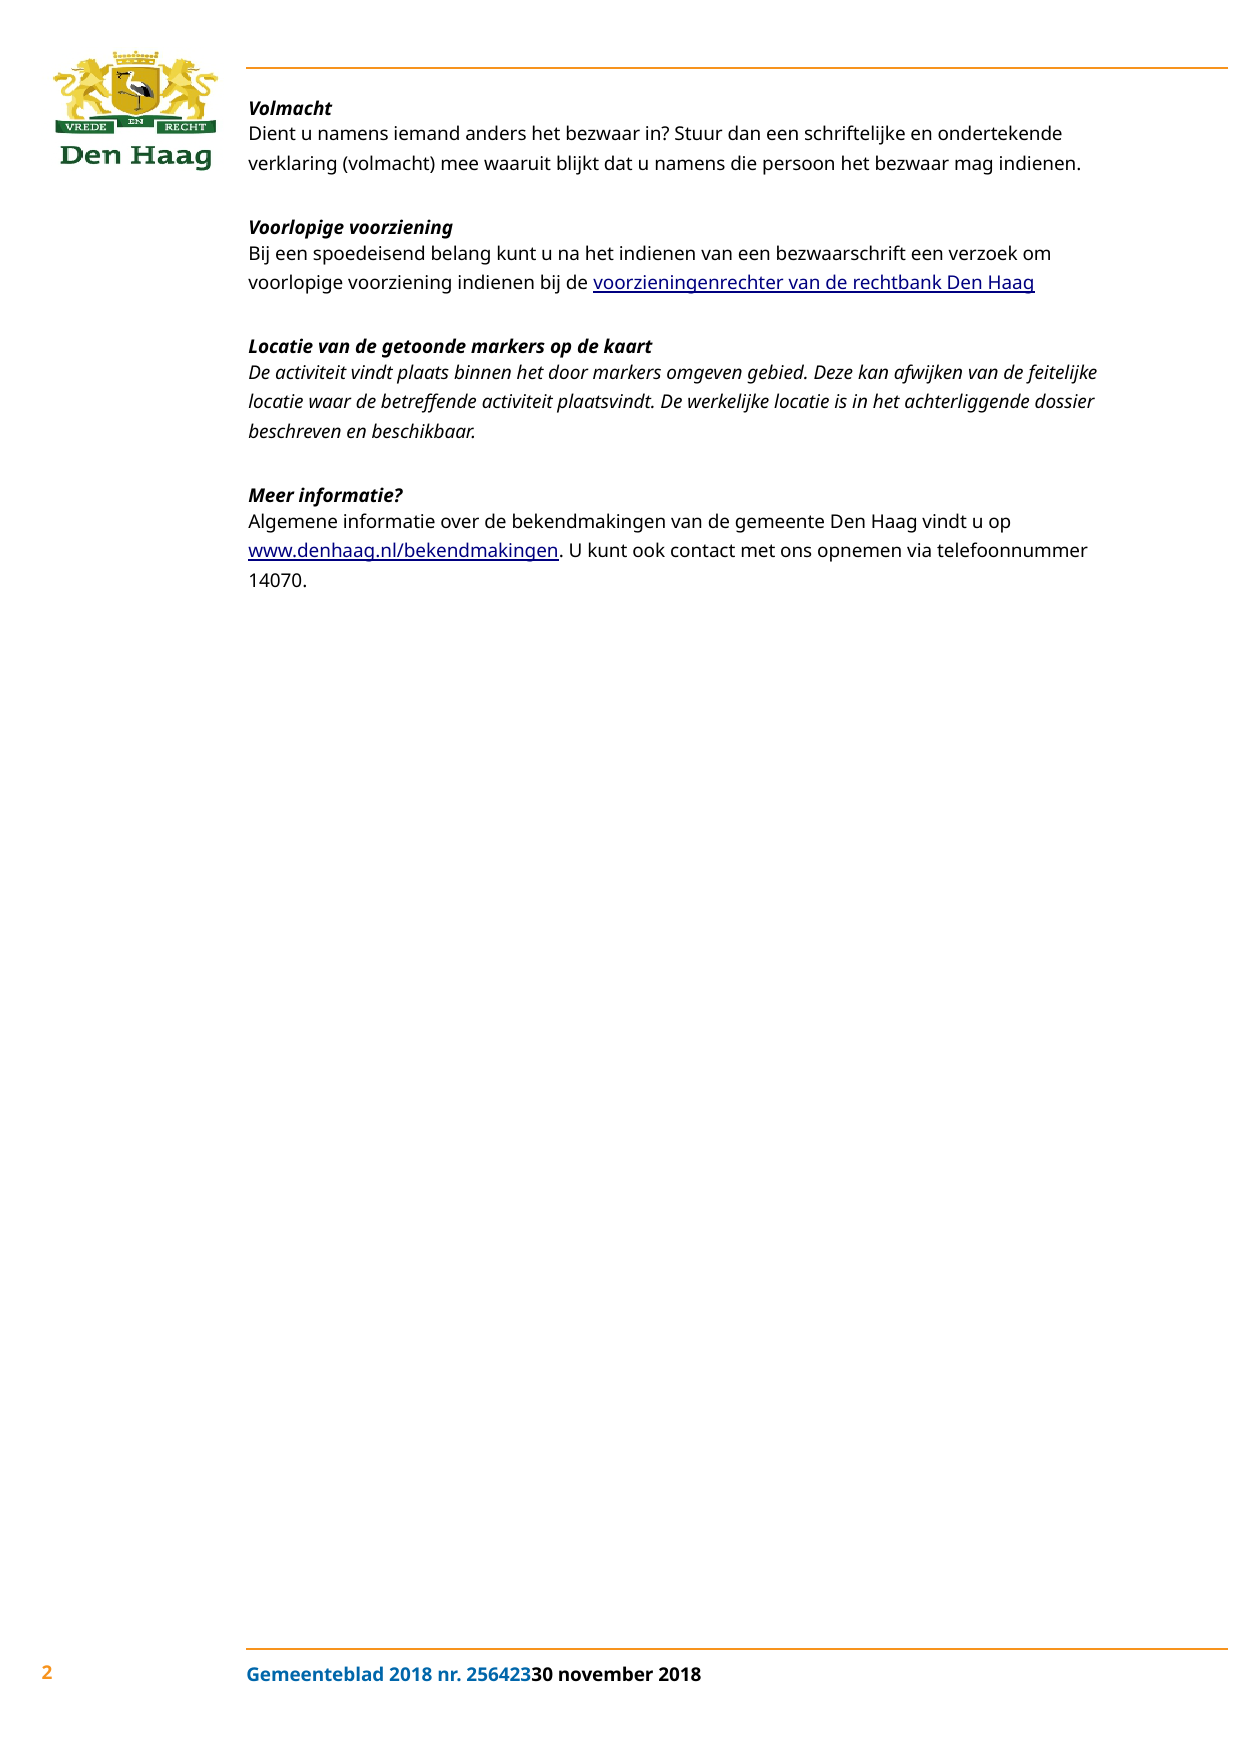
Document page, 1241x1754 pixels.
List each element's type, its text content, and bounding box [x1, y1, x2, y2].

text Bij een spoedeisend belang kunt u na het indienen van een bezwaarschrift een verzoek om voorlopige voorziening indienen bij de voorzieningenrechter van de rechtbank Den Haag [248, 240, 1152, 295]
text Algemene informatie over de bekendmakingen van de gemeente Den Haag vindt u op www.denhaag.nl/bekendmakingen. U kunt ook contact met ons opnemen via telefoonnummer 14070. [248, 508, 1152, 593]
picture [41, 47, 231, 172]
text Dient u namens iemand anders het bezwaar in? Stuur dan een schriftelijke en ondertekende verklaring (volmacht) mee waaruit blijkt dat u namens die persoon het bezwaar mag indienen. [248, 121, 1152, 176]
text Locatie van de getoonde markers op de kaart [248, 333, 1152, 359]
text De activiteit vindt plaats binnen het door markers omgeven gebied. Deze kan afwijken van de feitelijke locatie waar de betreffende activiteit plaatsvindt. De werkelijke locatie is in het achterliggende dossier beschreven en beschikbaar. [248, 359, 1152, 444]
text Voorlopige voorziening [248, 214, 1152, 240]
text Meer informatie? [248, 482, 1152, 508]
text Volmacht [248, 95, 1152, 121]
